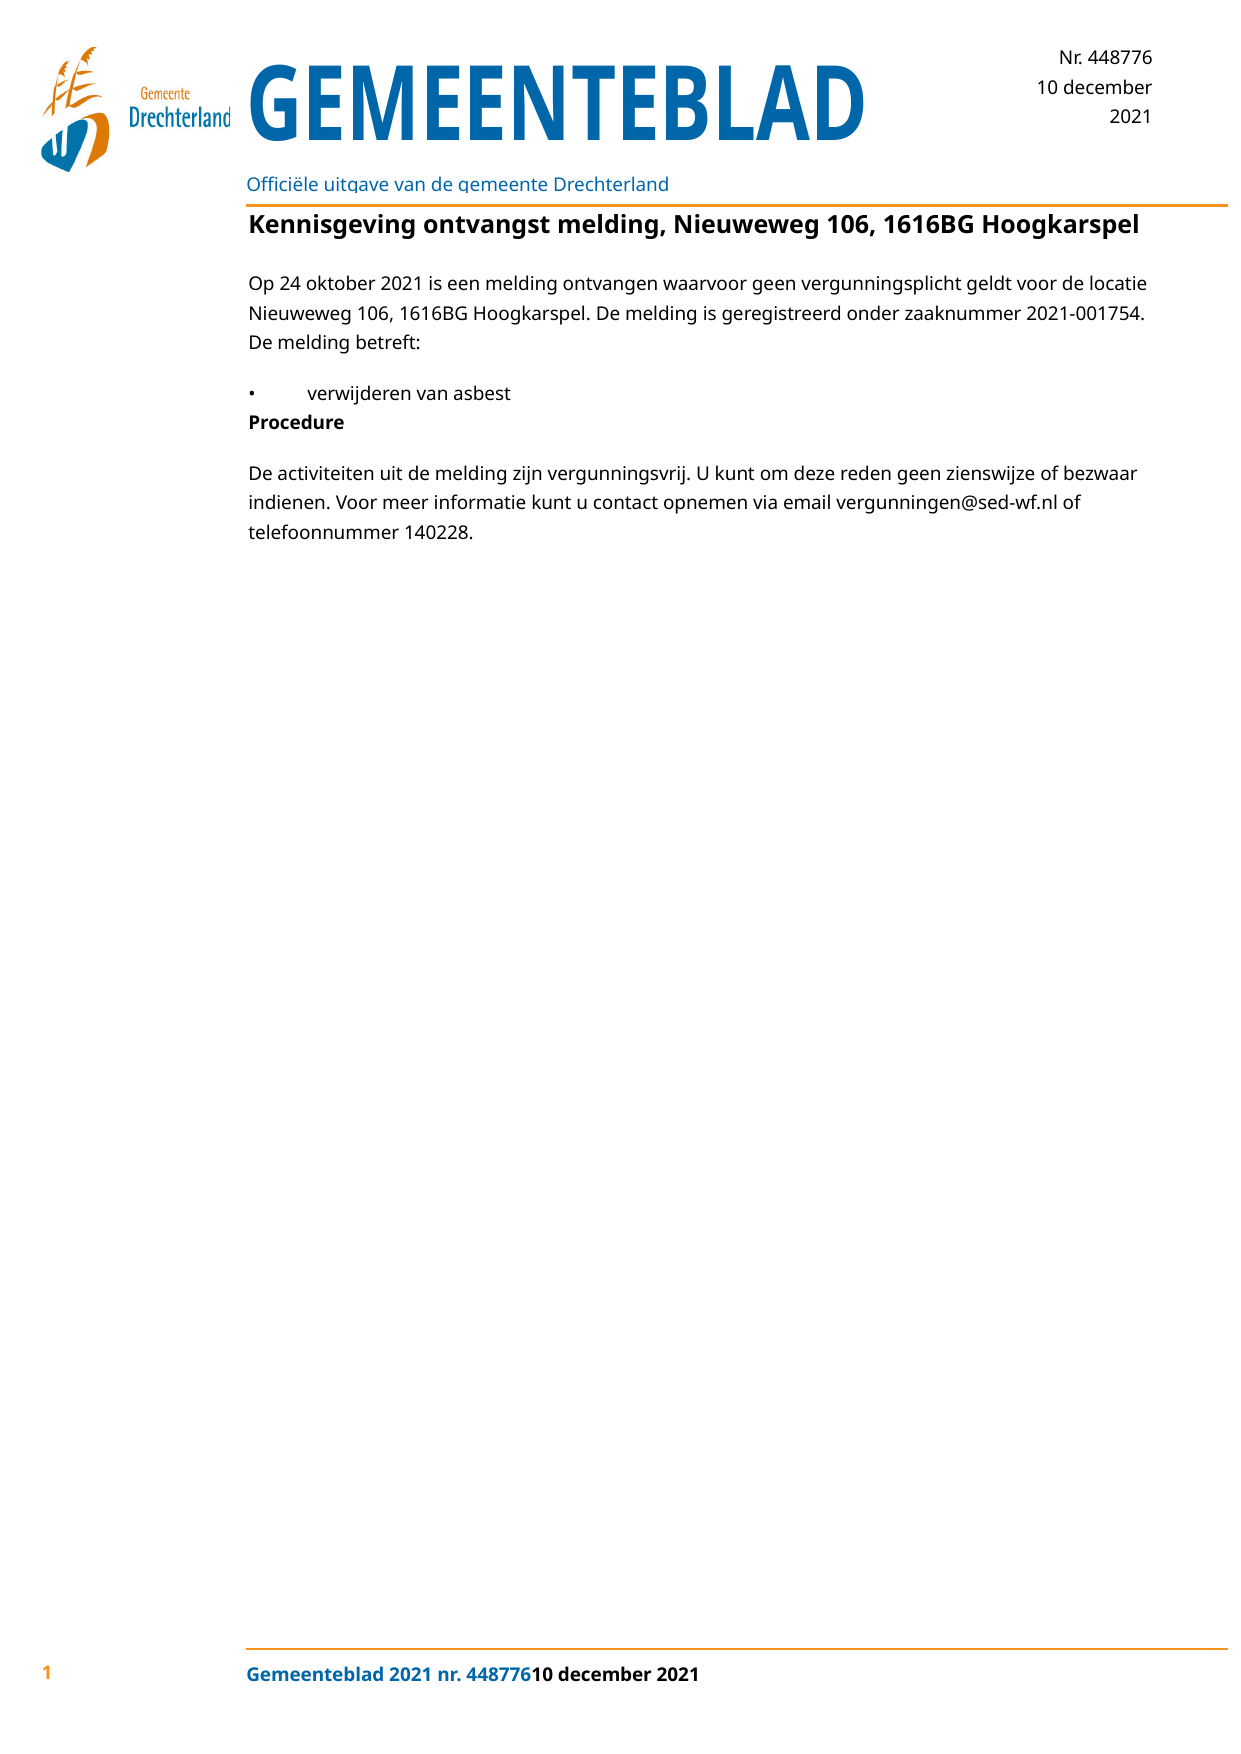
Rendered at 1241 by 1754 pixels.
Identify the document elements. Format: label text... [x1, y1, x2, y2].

picture [41, 158, 64, 172]
picture [41, 47, 231, 172]
text Kennisgeving ontvangst melding, Nieuweweg 106, 1616BG Hoogkarspel [248, 207, 1152, 241]
picture [226, 115, 231, 124]
text De activiteiten uit de melding zijn vergunningsvrij. U kunt om deze reden geen zienswijze of bezwaar indienen. Voor meer informatie kunt u contact opnemen via email vergunningen@sed-wf.nl of telefoonnummer 140228. [248, 460, 1152, 545]
text Op 24 oktober 2021 is een melding ontvangen waarvoor geen vergunningsplicht geldt voor de locatie Nieuweweg 106, 1616BG Hoogkarspel. De melding is geregistreerd onder zaaknummer 2021-001754. De melding betreft: [248, 270, 1152, 355]
list verwijderen van asbest [248, 380, 1152, 406]
text Procedure [248, 409, 1152, 435]
